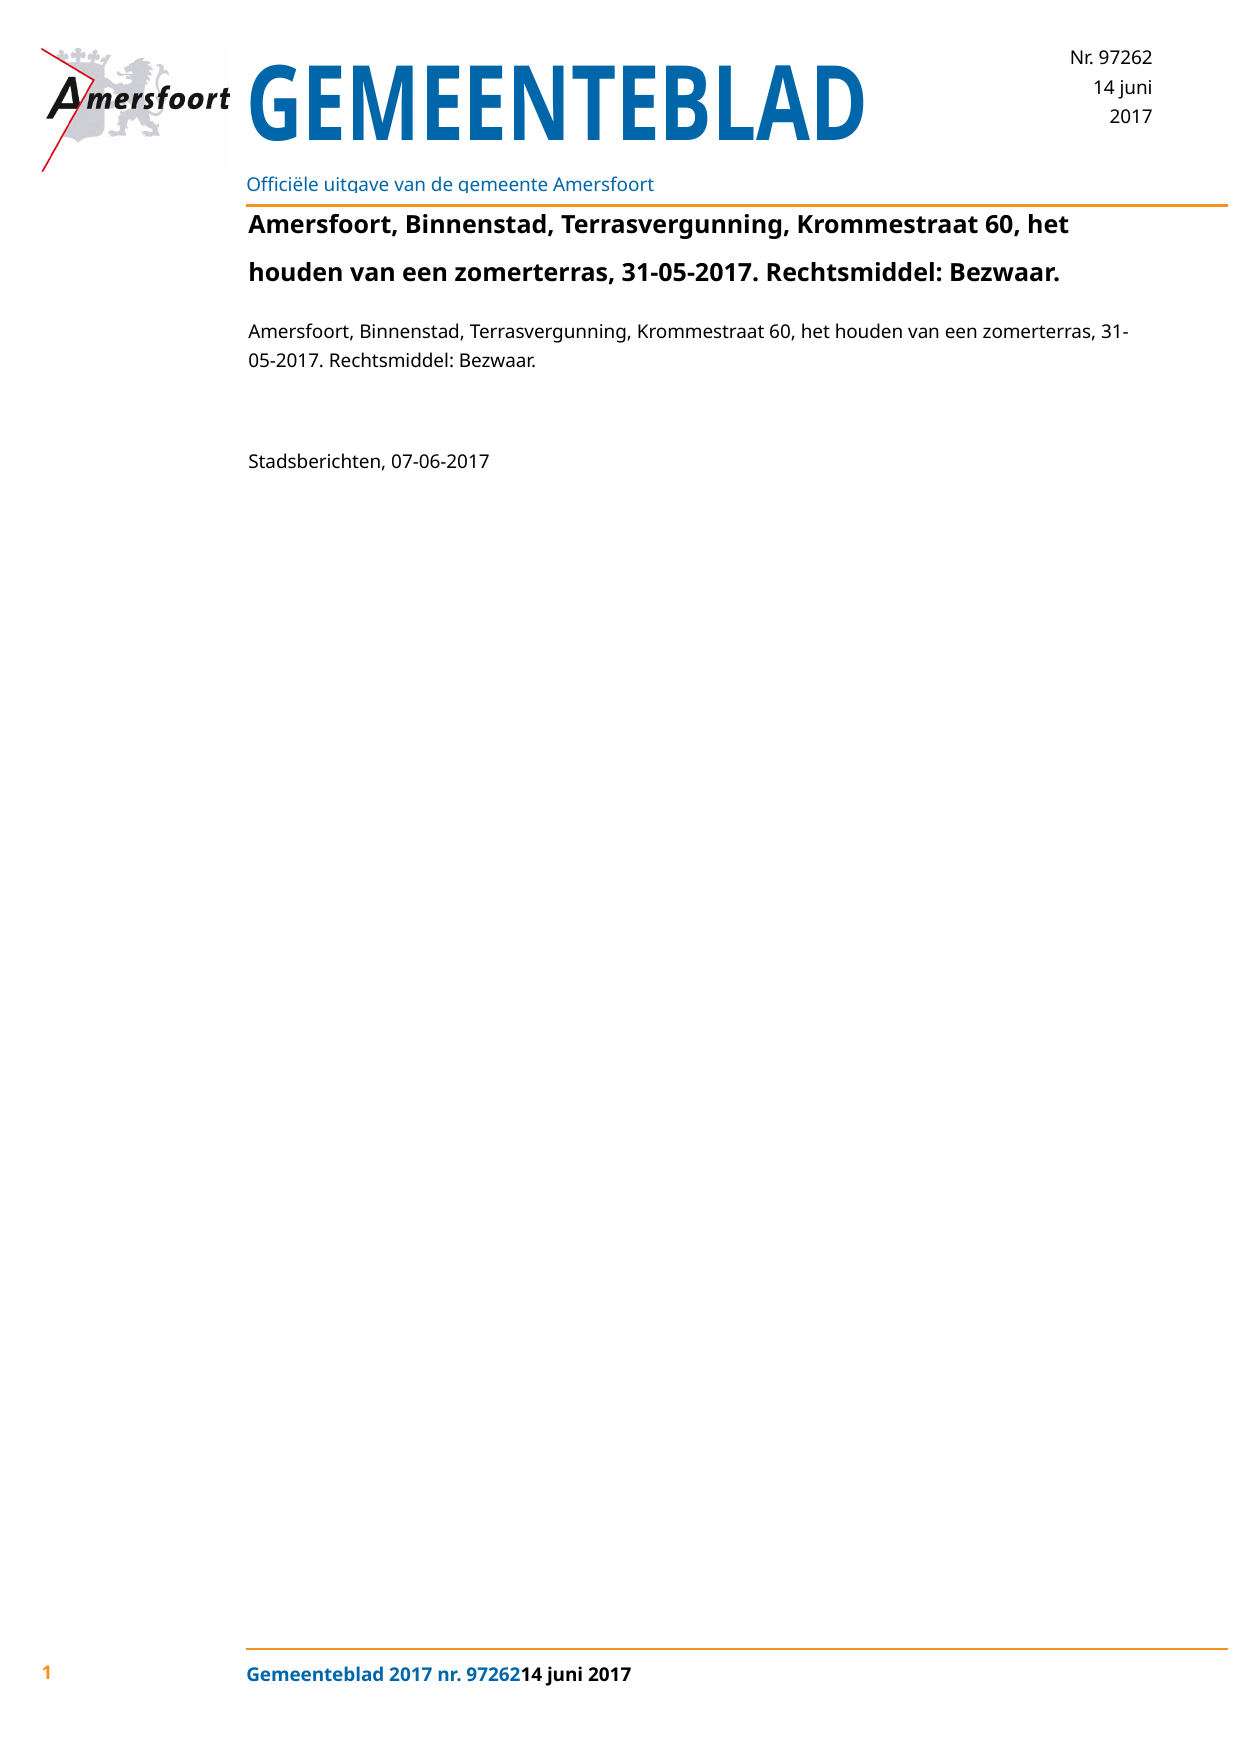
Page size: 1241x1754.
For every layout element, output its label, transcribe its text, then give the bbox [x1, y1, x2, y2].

picture [41, 47, 231, 172]
text Amersfoort, Binnenstad, Terrasvergunning, Krommestraat 60, het houden van een zomerterras, 31-05-2017. Rechtsmiddel: Bezwaar. [248, 207, 1152, 288]
text Stadsberichten, 07-06-2017 [248, 448, 1152, 474]
text Amersfoort, Binnenstad, Terrasvergunning, Krommestraat 60, het houden van een zomerterras, 31-05-2017. Rechtsmiddel: Bezwaar. [248, 318, 1152, 373]
